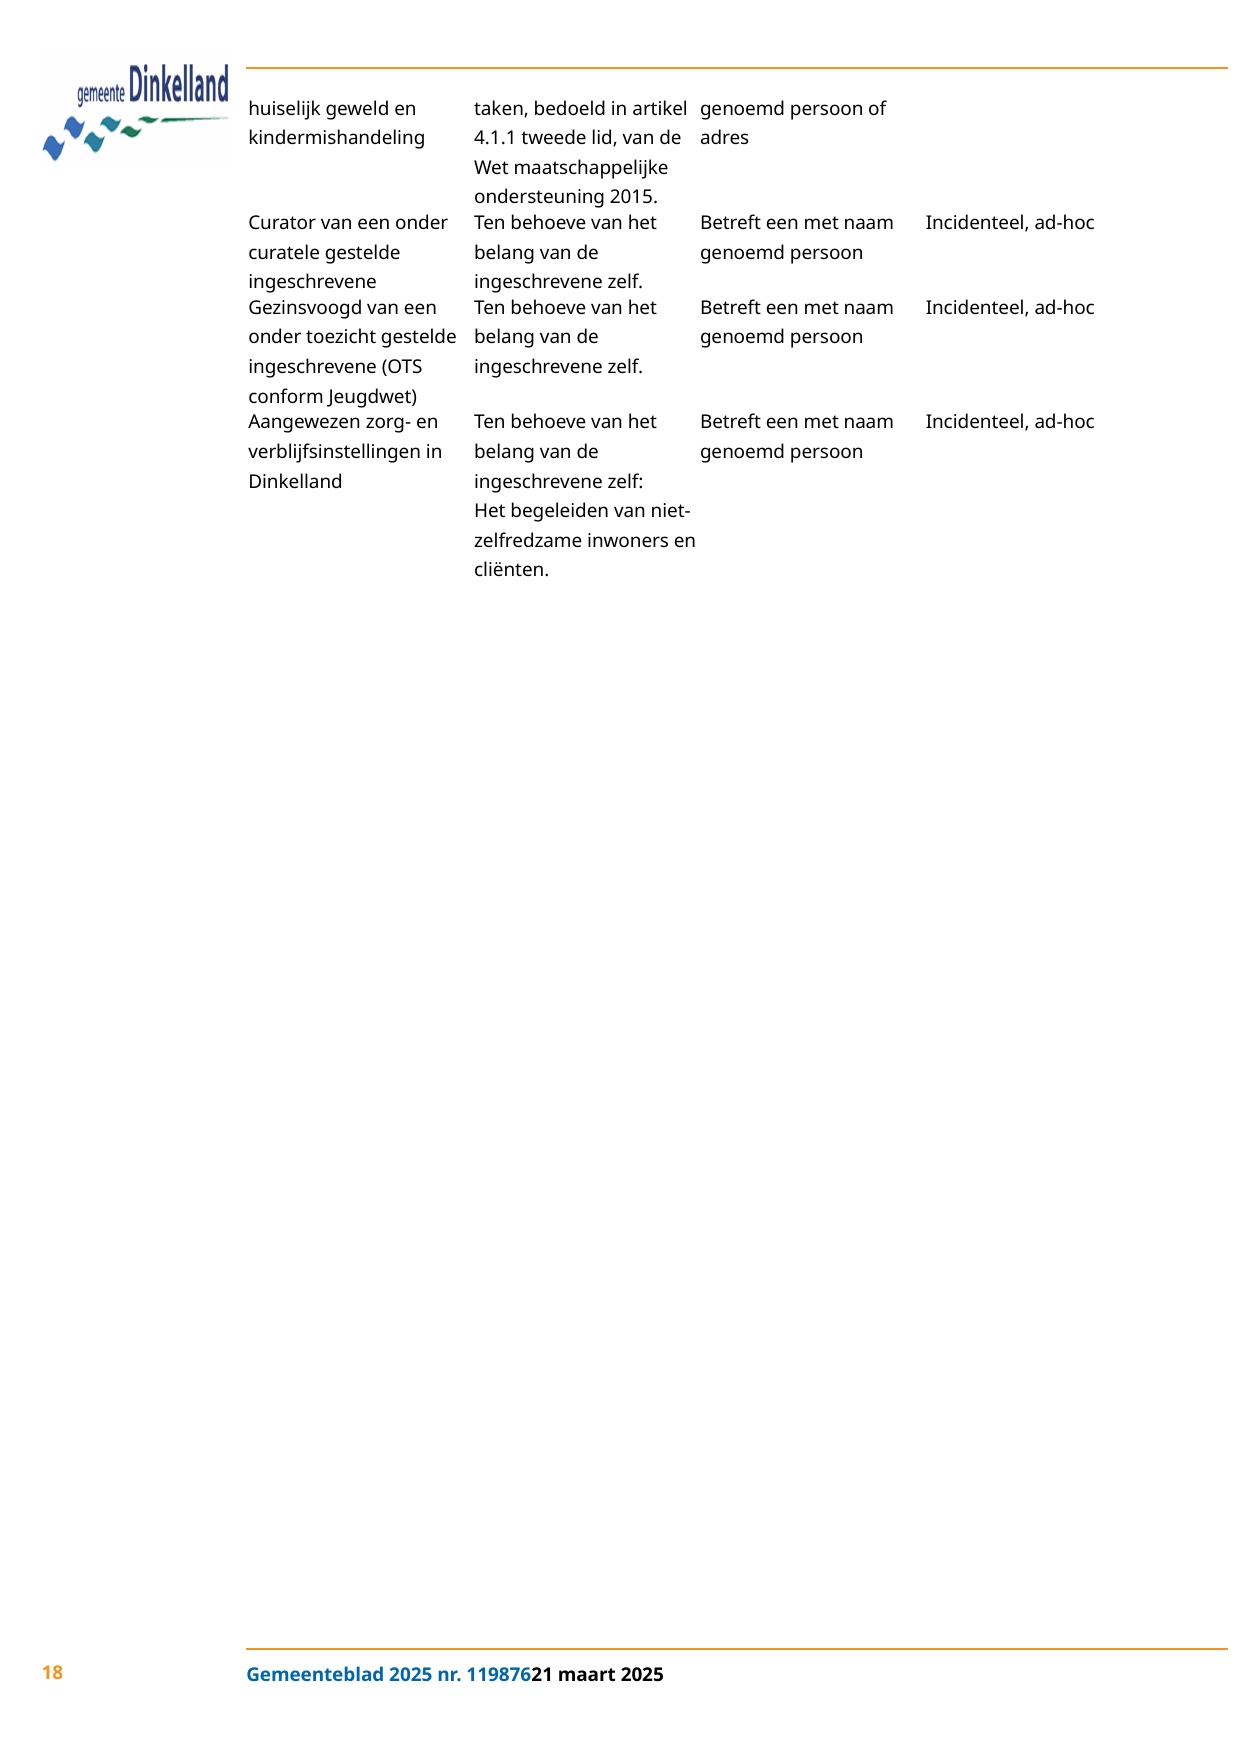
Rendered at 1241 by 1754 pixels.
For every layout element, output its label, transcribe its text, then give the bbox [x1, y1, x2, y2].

table_cell Betreft een met naam genoemd persoon [700, 209, 926, 294]
table_cell Ten behoeve van het belang van de ingeschrevene zelf: Het begeleiden van niet-zelfredzame inwoners en cliënten. [474, 409, 700, 582]
table_cell Aangewezen zorg- en verblijfsinstellingen in Dinkelland [248, 409, 474, 582]
picture [41, 47, 231, 172]
table_cell taken, bedoeld in artikel 4.1.1 tweede lid, van de Wet maatschappelijke ondersteuning 2015. [474, 95, 700, 209]
table_cell Curator van een onder curatele gestelde ingeschrevene [248, 209, 474, 294]
table_cell Betreft een met naam genoemd persoon [700, 294, 926, 409]
table_cell Incidenteel, ad-hoc [926, 409, 1152, 582]
table_cell genoemd persoon of adres [700, 95, 926, 209]
table_cell Incidenteel, ad-hoc [926, 294, 1152, 409]
table_cell [926, 95, 1152, 209]
table_cell Ten behoeve van het belang van de ingeschrevene zelf. [474, 209, 700, 294]
table_cell Gezinsvoogd van een onder toezicht gestelde ingeschrevene (OTS conform Jeugdwet) [248, 294, 474, 409]
table_cell Betreft een met naam genoemd persoon [700, 409, 926, 582]
table_cell huiselijk geweld en kindermishandeling [248, 95, 474, 209]
table_cell Ten behoeve van het belang van de ingeschrevene zelf. [474, 294, 700, 409]
table_cell Incidenteel, ad-hoc [926, 209, 1152, 294]
